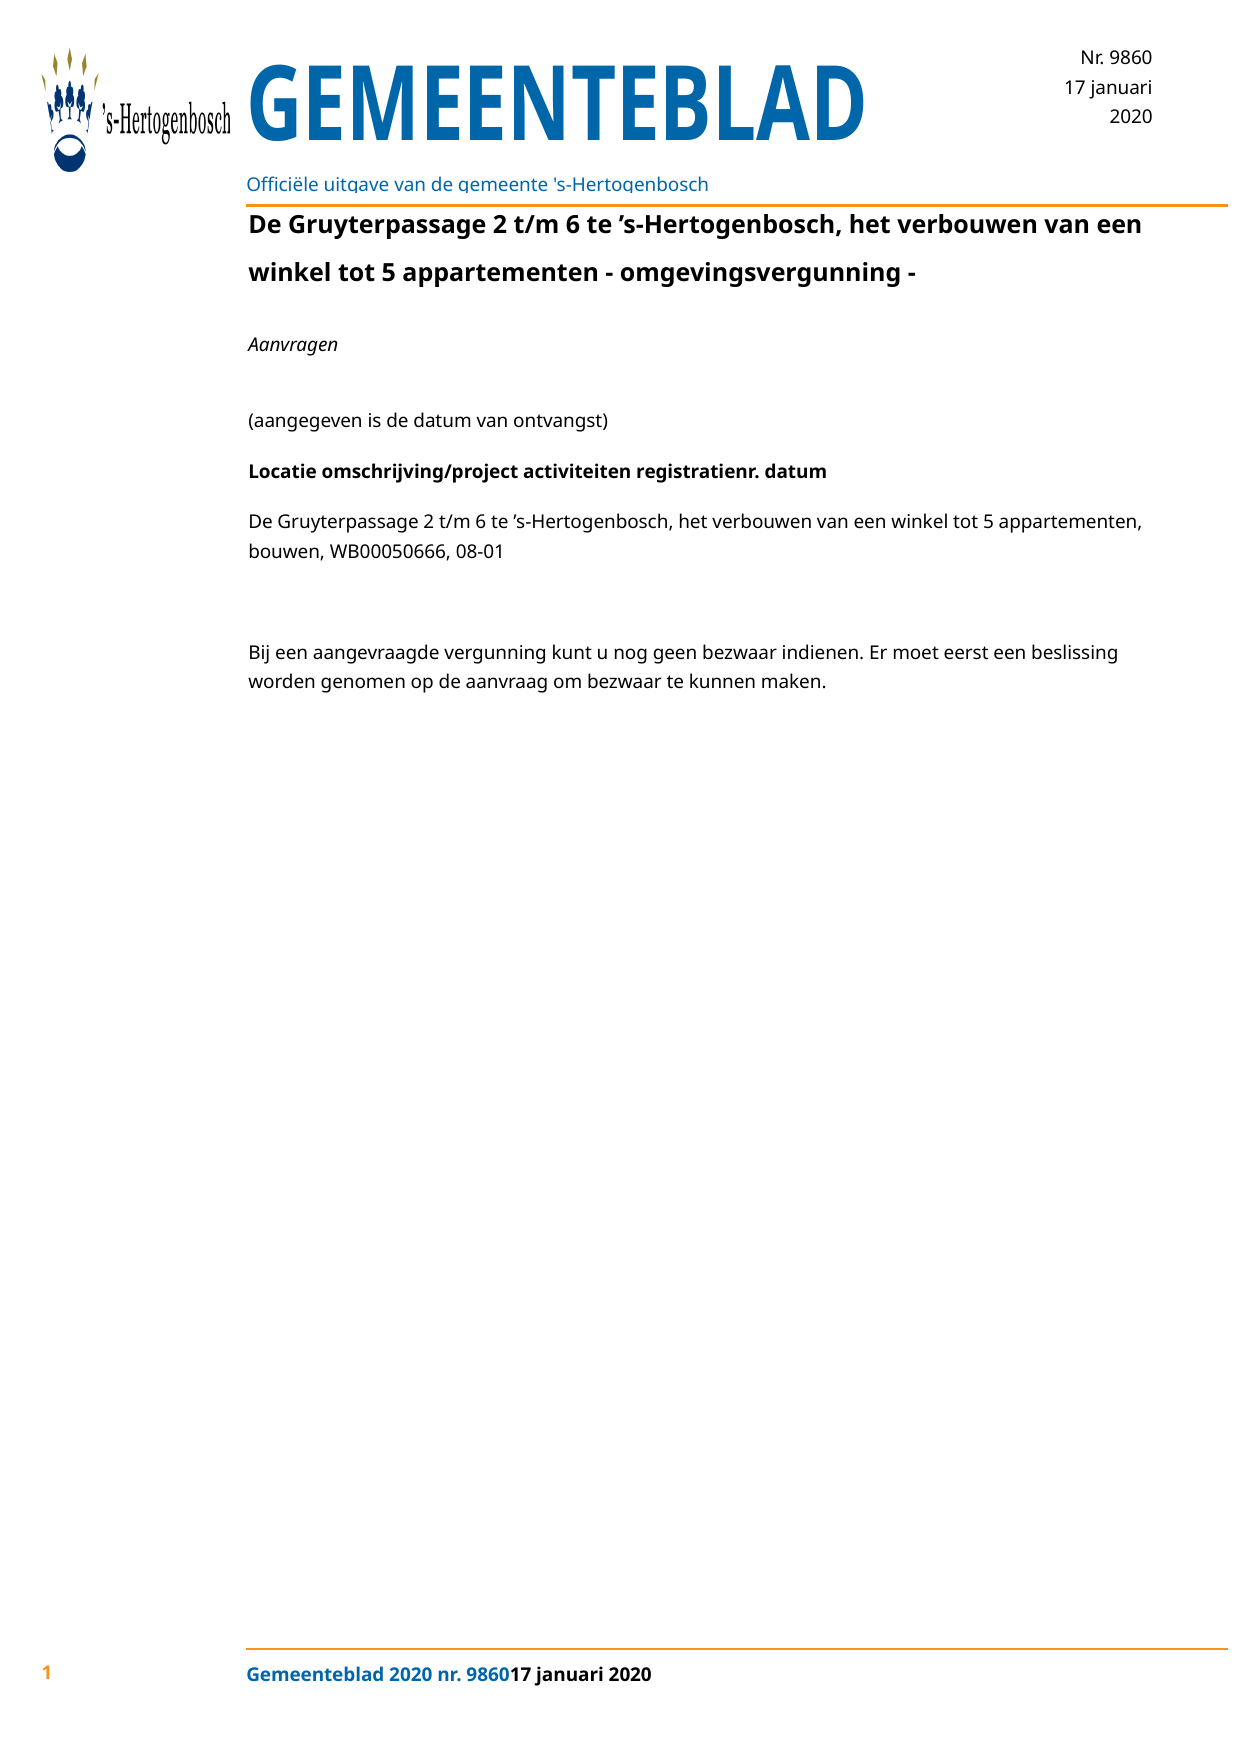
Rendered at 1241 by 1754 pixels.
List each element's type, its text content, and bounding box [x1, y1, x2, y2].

text Locatie omschrijving/project activiteiten registratienr. datum [248, 458, 1152, 484]
text De Gruyterpassage 2 t/m 6 te ’s-Hertogenbosch, het verbouwen van een winkel tot 5 appartementen - omgevingsvergunning - [248, 207, 1152, 288]
picture [41, 47, 231, 172]
text De Gruyterpassage 2 t/m 6 te ’s-Hertogenbosch, het verbouwen van een winkel tot 5 appartementen, bouwen, WB00050666, 08-01 [248, 508, 1152, 564]
text Aanvragen [248, 331, 1152, 357]
text (aangegeven is de datum van ontvangst) [248, 408, 1152, 433]
text Bij een aangevraagde vergunning kunt u nog geen bezwaar indienen. Er moet eerst een beslissing worden genomen op de aanvraag om bezwaar te kunnen maken. [248, 639, 1152, 694]
